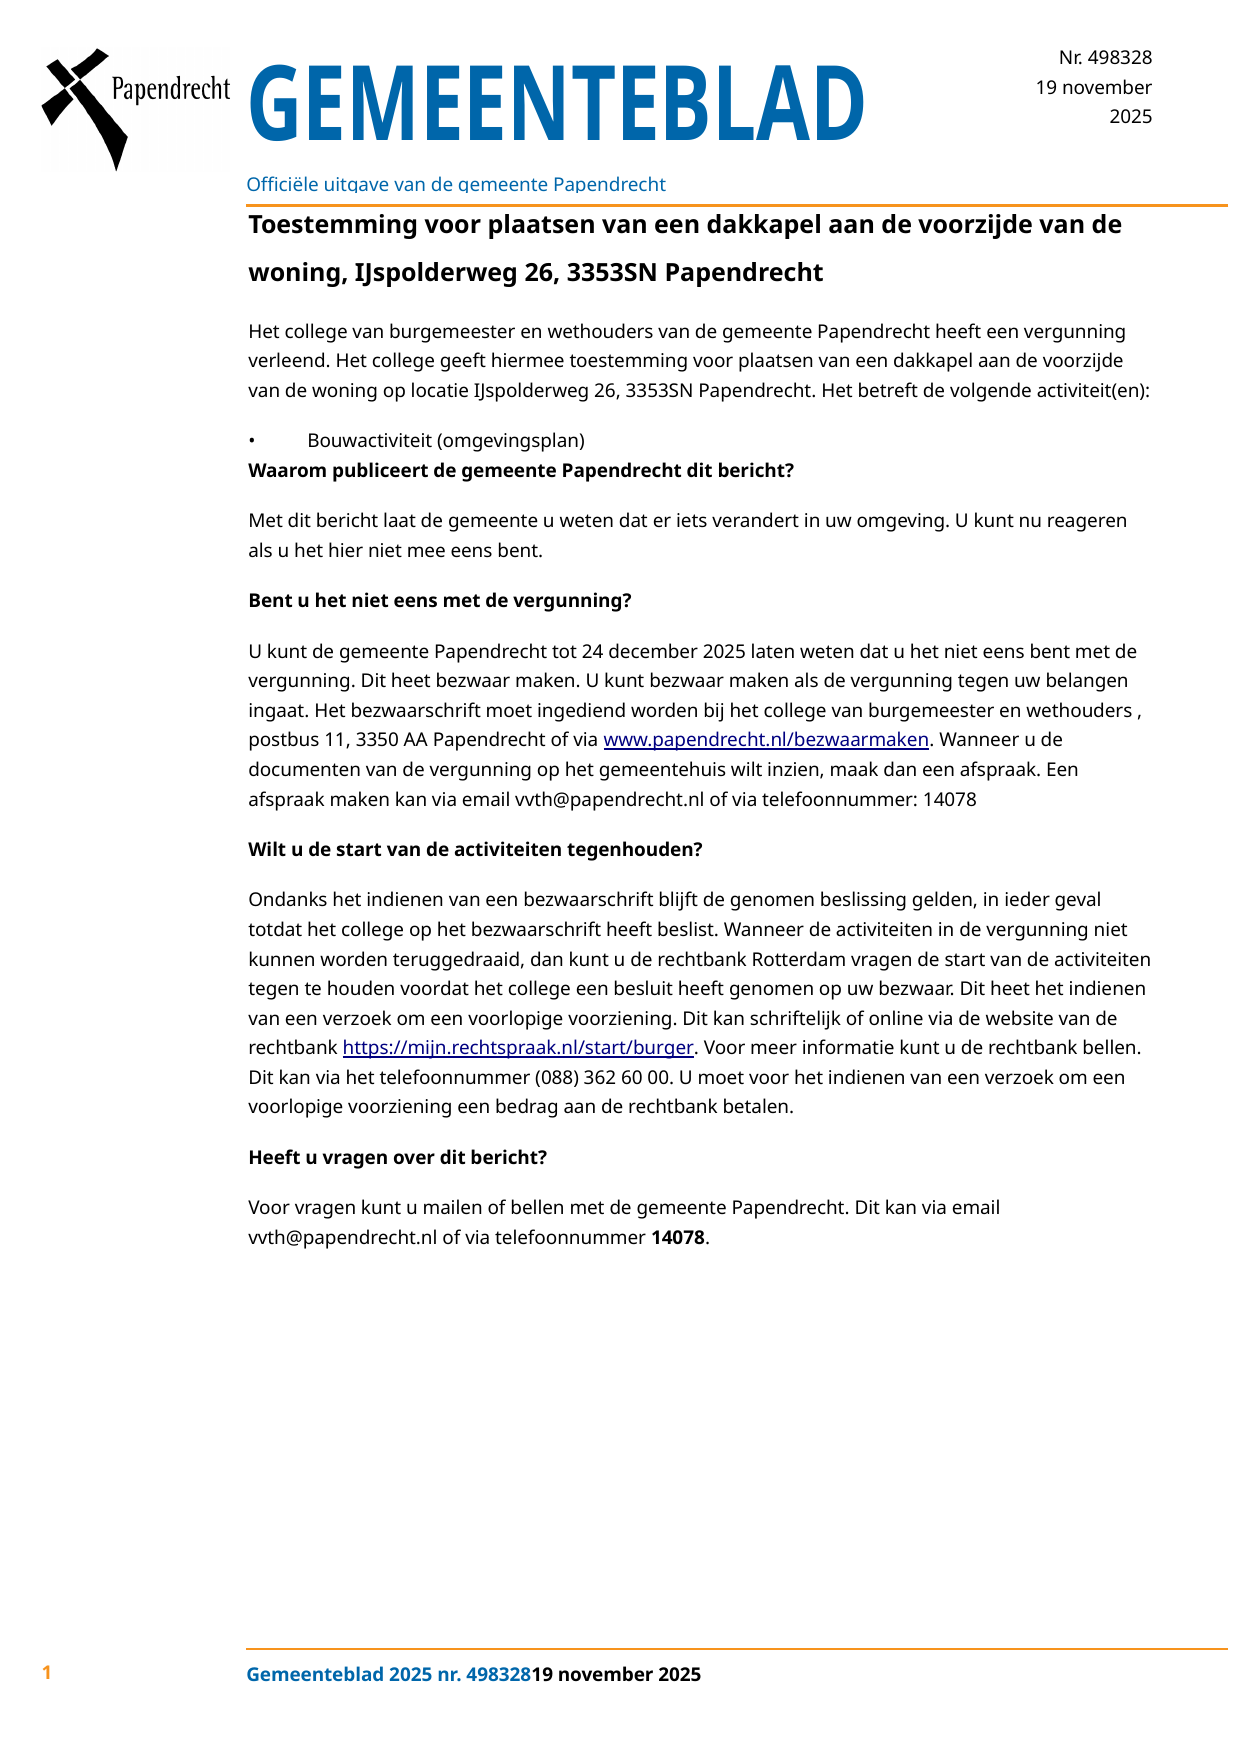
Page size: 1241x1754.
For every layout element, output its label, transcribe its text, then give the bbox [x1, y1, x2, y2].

text Heeft u vragen over dit bericht? [248, 1144, 1152, 1170]
text Het college van burgemeester en wethouders van de gemeente Papendrecht heeft een vergunning verleend. Het college geeft hiermee toestemming voor plaatsen van een dakkapel aan de voorzijde van de woning op locatie IJspolderweg 26, 3353SN Papendrecht. Het betreft de volgende activiteit(en): [248, 318, 1152, 403]
list Bouwactiviteit (omgevingsplan) [248, 427, 1152, 453]
text Wilt u de start van de activiteiten tegenhouden? [248, 836, 1152, 862]
text Met dit bericht laat de gemeente u weten dat er iets verandert in uw omgeving. U kunt nu reageren als u het hier niet mee eens bent. [248, 507, 1152, 563]
text U kunt de gemeente Papendrecht tot 24 december 2025 laten weten dat u het niet eens bent met de vergunning. Dit heet bezwaar maken. U kunt bezwaar maken als de vergunning tegen uw belangen ingaat. Het bezwaarschrift moet ingediend worden bij het college van burgemeester en wethouders , postbus 11, 3350 AA Papendrecht of via www.papendrecht.nl/bezwaarmaken. Wanneer u de documenten van de vergunning op het gemeentehuis wilt inzien, maak dan een afspraak. Een afspraak maken kan via email vvth@papendrecht.nl of via telefoonnummer: 14078 [248, 638, 1152, 812]
text Ondanks het indienen van een bezwaarschrift blijft de genomen beslissing gelden, in ieder geval totdat het college op het bezwaarschrift heeft beslist. Wanneer de activiteiten in de vergunning niet kunnen worden teruggedraaid, dan kunt u de rechtbank Rotterdam vragen de start van de activiteiten tegen te houden voordat het college een besluit heeft genomen op uw bezwaar. Dit heet het indienen van een verzoek om een voorlopige voorziening. Dit kan schriftelijk of online via de website van de rechtbank https://mijn.rechtspraak.nl/start/burger. Voor meer informatie kunt u de rechtbank bellen. Dit kan via het telefoonnummer (088) 362 60 00. U moet voor het indienen van een verzoek om een voorlopige voorziening een bedrag aan de rechtbank betalen. [248, 887, 1152, 1119]
text Voor vragen kunt u mailen of bellen met de gemeente Papendrecht. Dit kan via email vvth@papendrecht.nl of via telefoonnummer 14078. [248, 1194, 1152, 1250]
picture [41, 47, 231, 172]
text Toestemming voor plaatsen van een dakkapel aan de voorzijde van de woning, IJspolderweg 26, 3353SN Papendrecht [248, 207, 1152, 288]
text Waarom publiceert de gemeente Papendrecht dit bericht? [248, 457, 1152, 483]
text Bent u het niet eens met de vergunning? [248, 587, 1152, 613]
